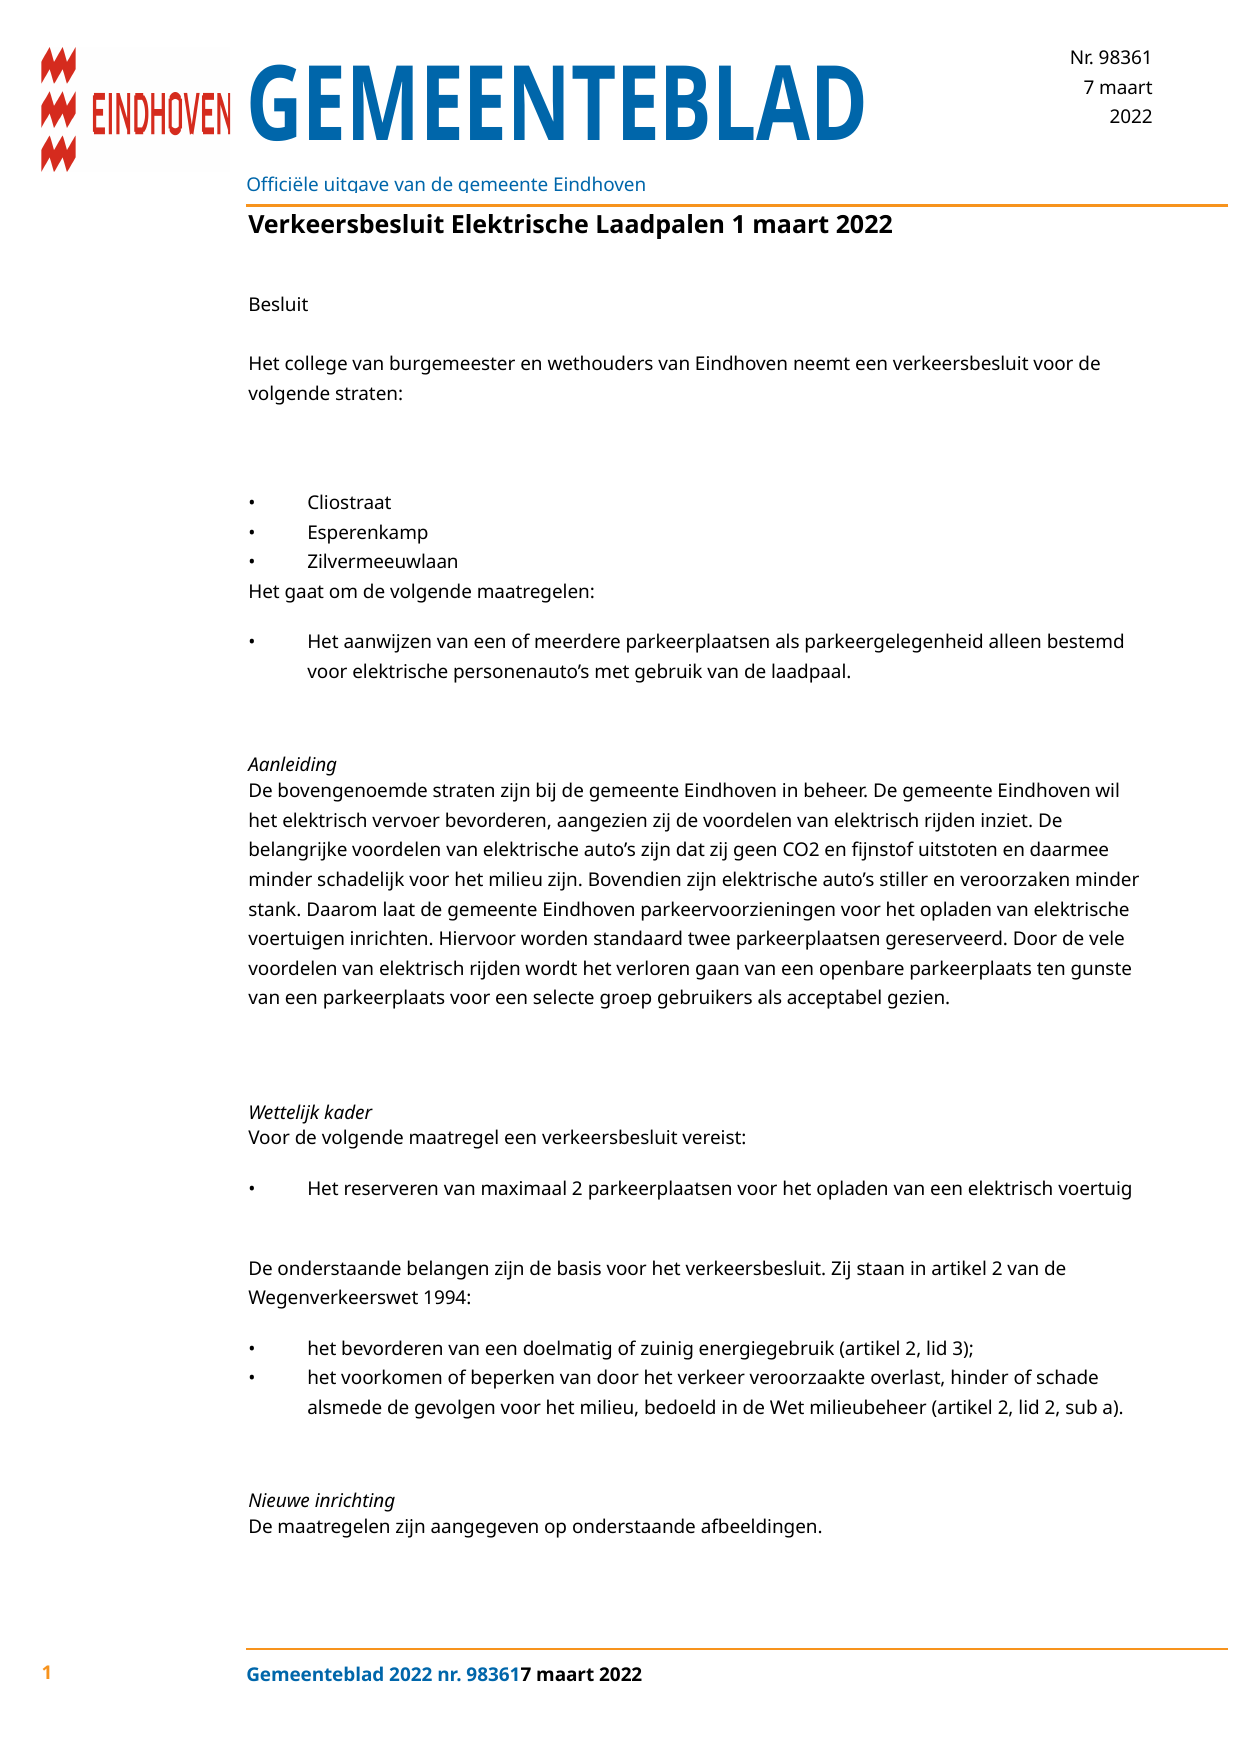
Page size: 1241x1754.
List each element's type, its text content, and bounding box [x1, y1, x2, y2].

text De onderstaande belangen zijn de basis voor het verkeersbesluit. Zij staan in artikel 2 van de Wegenverkeerswet 1994: [248, 1255, 1152, 1310]
list Zilvermeeuwlaan [248, 548, 1152, 574]
list Het aanwijzen van een of meerdere parkeerplaatsen als parkeergelegenheid alleen bestemd voor elektrische personenauto’s met gebruik van de laadpaal. [248, 628, 1152, 684]
text Nieuwe inrichting [248, 1488, 1152, 1513]
picture [41, 47, 231, 172]
text De maatregelen zijn aangegeven op onderstaande afbeeldingen. [248, 1513, 1152, 1539]
list Het reserveren van maximaal 2 parkeerplaatsen voor het opladen van een elektrisch voertuig [248, 1175, 1152, 1201]
text Het gaat om de volgende maatregelen: [248, 578, 1152, 604]
text De bovengenoemde straten zijn bij de gemeente Eindhoven in beheer. De gemeente Eindhoven wil het elektrisch vervoer bevorderen, aangezien zij de voordelen van elektrisch rijden inziet. De belangrijke voordelen van elektrische auto’s zijn dat zij geen CO2 en fijnstof uitstoten en daarmee minder schadelijk voor het milieu zijn. Bovendien zijn elektrische auto’s stiller en veroorzaken minder stank. Daarom laat de gemeente Eindhoven parkeervoorzieningen voor het opladen van elektrische voertuigen inrichten. Hiervoor worden standaard twee parkeerplaatsen gereserveerd. Door de vele voordelen van elektrisch rijden wordt het verloren gaan van een openbare parkeerplaats ten gunste van een parkeerplaats voor een selecte groep gebruikers als acceptabel gezien. [248, 777, 1152, 1010]
text Wettelijk kader [248, 1099, 1152, 1124]
text Voor de volgende maatregel een verkeersbesluit vereist: [248, 1124, 1152, 1150]
text Aanleiding [248, 752, 1152, 777]
list het bevorderen van een doelmatig of zuinig energiegebruik (artikel 2, lid 3); [248, 1335, 1152, 1361]
text Besluit [248, 291, 1152, 317]
text Het college van burgemeester en wethouders van Eindhoven neemt een verkeersbesluit voor de volgende straten: [248, 350, 1152, 406]
text Verkeersbesluit Elektrische Laadpalen 1 maart 2022 [248, 207, 1152, 241]
list het voorkomen of beperken van door het verkeer veroorzaakte overlast, hinder of schade alsmede de gevolgen voor het milieu, bedoeld in de Wet milieubeheer (artikel 2, lid 2, sub a). [248, 1364, 1152, 1420]
list Esperenkamp [248, 519, 1152, 545]
list Cliostraat [248, 489, 1152, 515]
